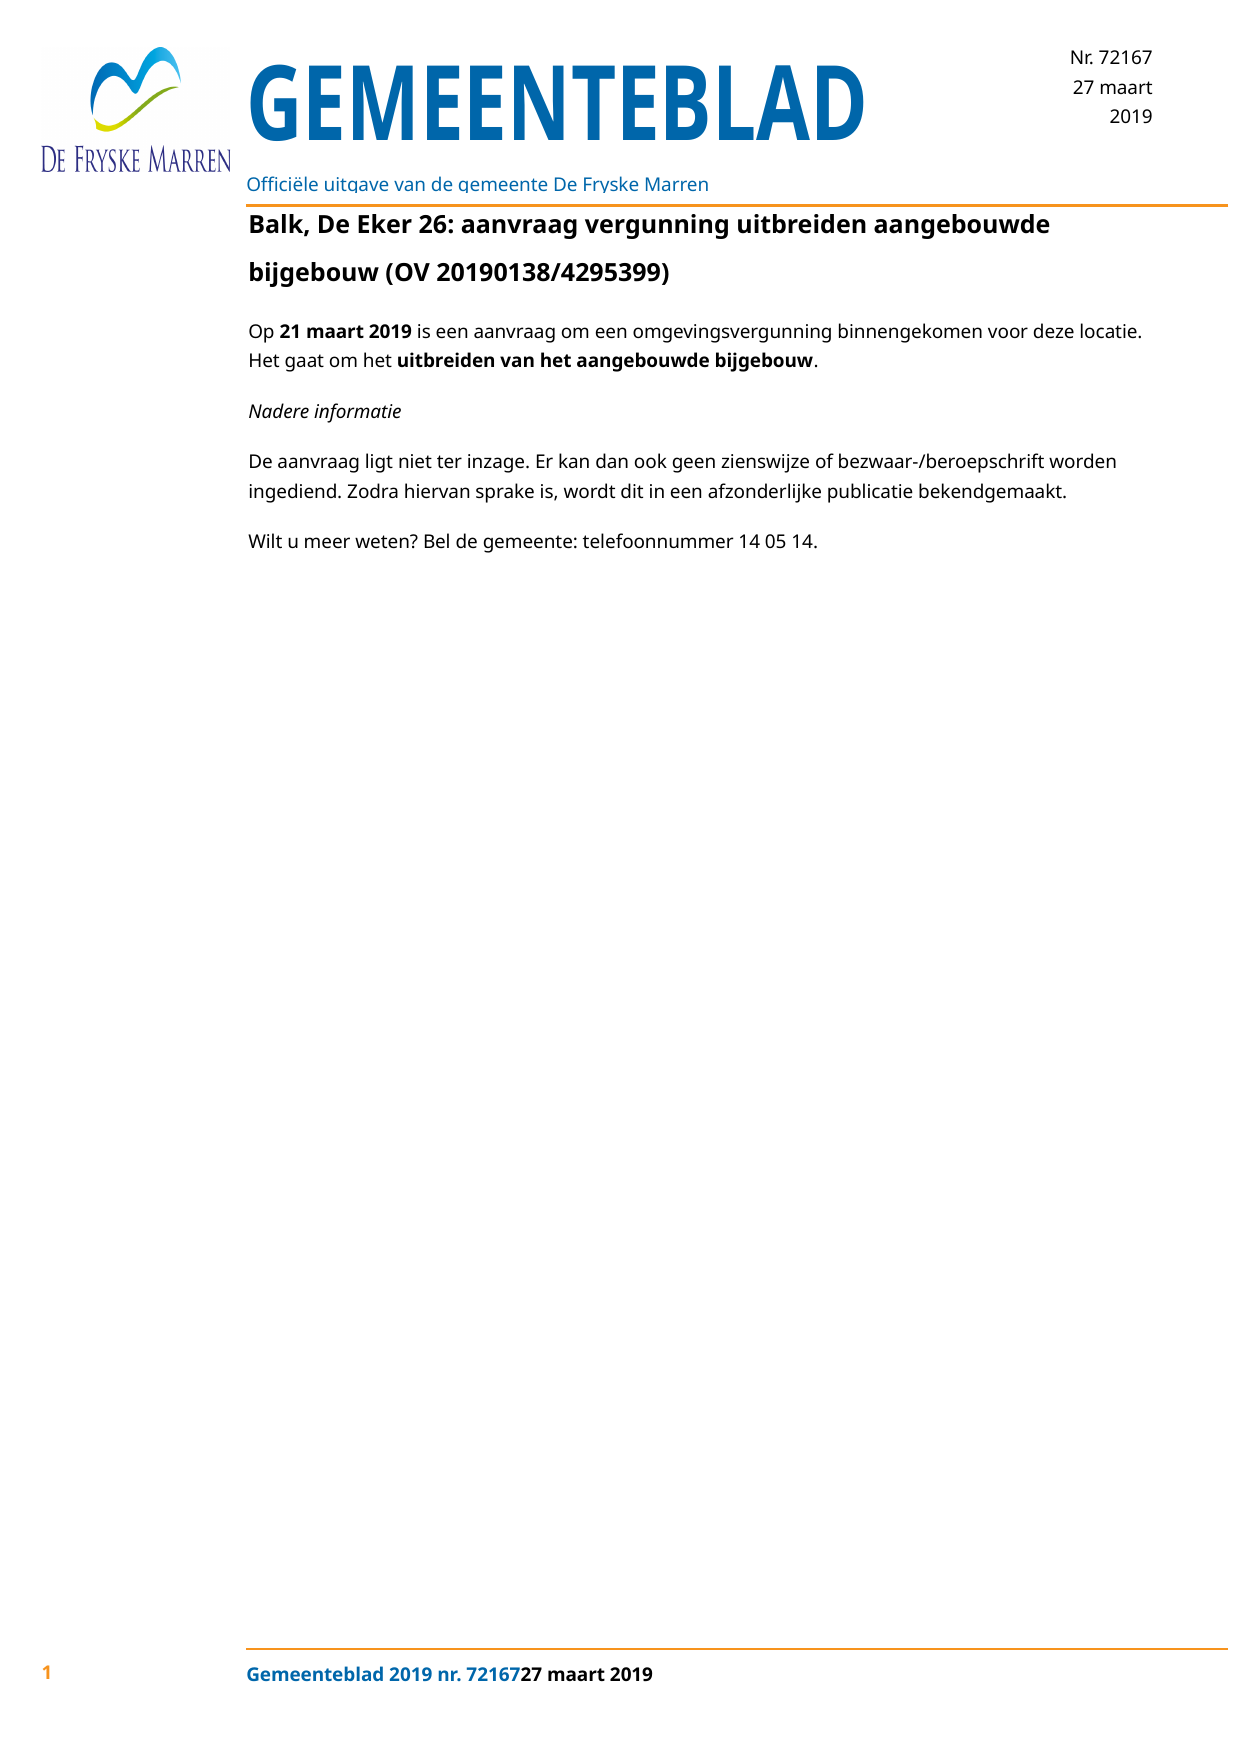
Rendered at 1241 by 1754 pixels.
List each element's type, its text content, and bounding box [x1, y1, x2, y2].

text Op 21 maart 2019 is een aanvraag om een omgevingsvergunning binnengekomen voor deze locatie. Het gaat om het uitbreiden van het aangebouwde bijgebouw. [248, 318, 1152, 373]
text Balk, De Eker 26: aanvraag vergunning uitbreiden aangebouwde bijgebouw (OV 20190138/4295399) [248, 207, 1152, 288]
text Nadere informatie [248, 398, 1152, 424]
picture [41, 47, 231, 172]
text Wilt u meer weten? Bel de gemeente: telefoonnummer 14 05 14. [248, 528, 1152, 554]
text De aanvraag ligt niet ter inzage. Er kan dan ook geen zienswijze of bezwaar-/beroepschrift worden ingediend. Zodra hiervan sprake is, wordt dit in een afzonderlijke publicatie bekendgemaakt. [248, 448, 1152, 504]
